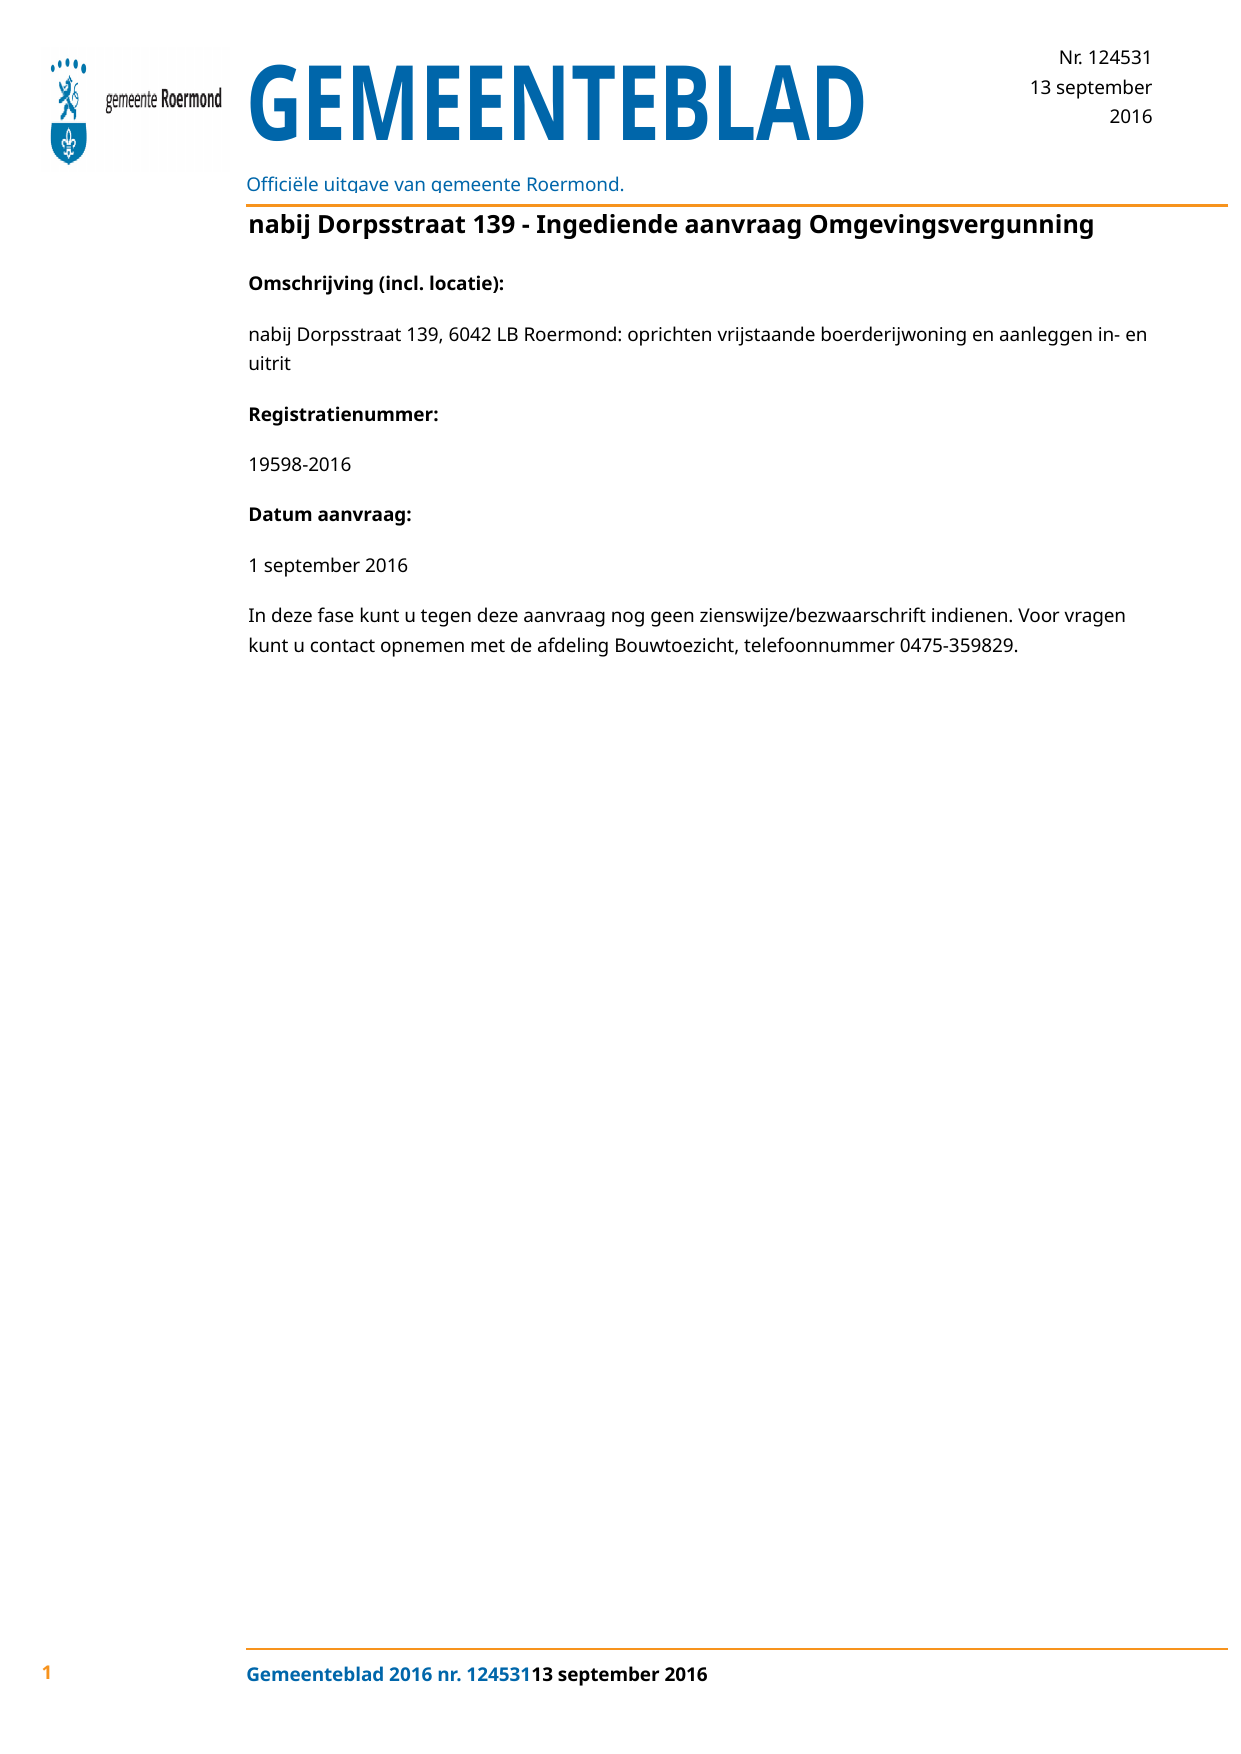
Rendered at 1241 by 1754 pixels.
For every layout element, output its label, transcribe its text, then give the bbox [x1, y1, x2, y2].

text nabij Dorpsstraat 139, 6042 LB Roermond: oprichten vrijstaande boerderijwoning en aanleggen in- en uitrit [248, 321, 1152, 376]
text In deze fase kunt u tegen deze aanvraag nog geen zienswijze/bezwaarschrift indienen. Voor vragen kunt u contact opnemen met de afdeling Bouwtoezicht, telefoonnummer 0475-359829. [248, 602, 1152, 658]
text Registratienummer: [248, 401, 1152, 426]
text nabij Dorpsstraat 139 - Ingediende aanvraag Omgevingsvergunning [248, 207, 1152, 241]
text Datum aanvraag: [248, 502, 1152, 527]
text 19598-2016 [248, 451, 1152, 477]
text Omschrijving (incl. locatie): [248, 270, 1152, 296]
text 1 september 2016 [248, 552, 1152, 578]
picture [41, 47, 231, 172]
